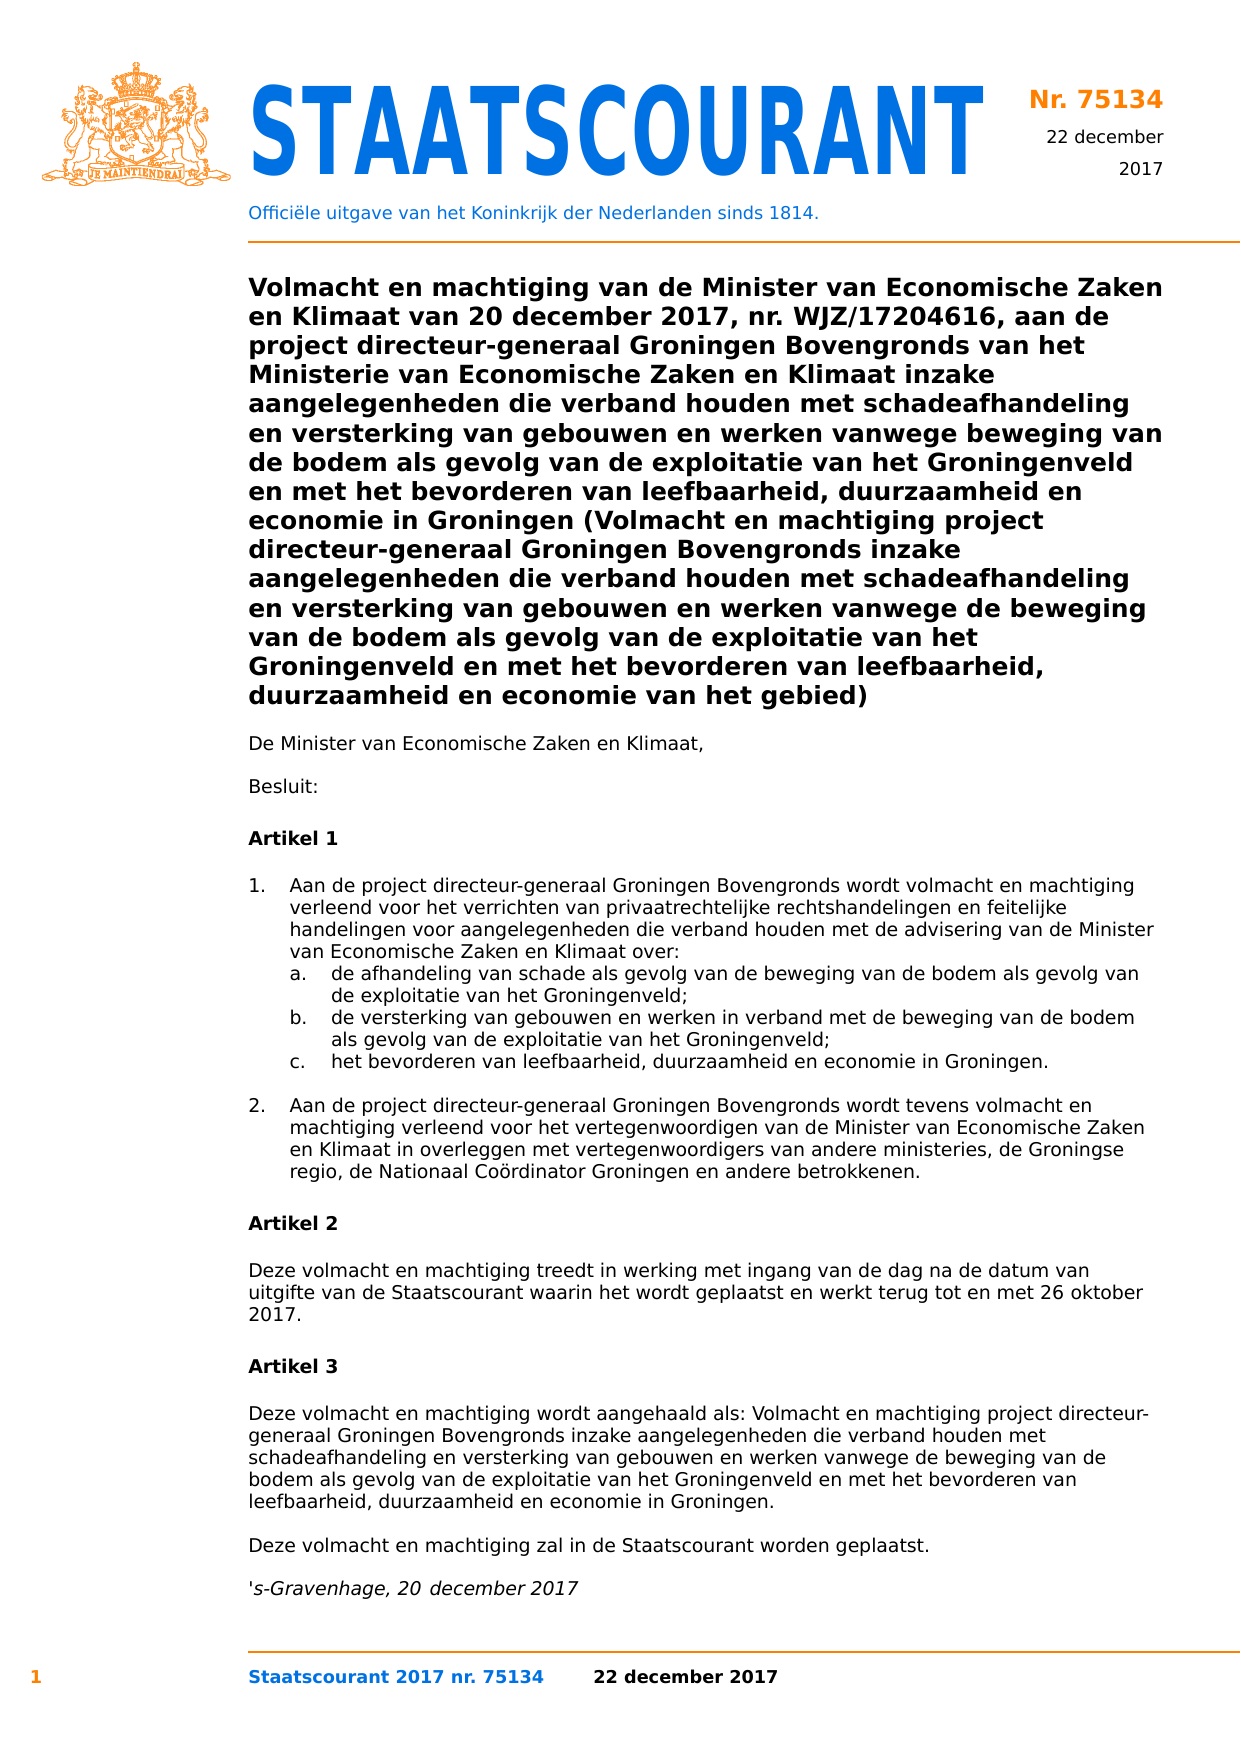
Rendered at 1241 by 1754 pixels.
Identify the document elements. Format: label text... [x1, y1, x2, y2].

subtitle Artikel 1 [248, 828, 1163, 850]
table_header Nr. 75134 [998, 62, 1240, 121]
table_header STAATSCOURANT [248, 62, 998, 203]
picture [41, 62, 231, 186]
text Deze volmacht en machtiging treedt in werking met ingang van de dag na de datum van uitgifte van de Staatscourant waarin het wordt geplaatst en werkt terug tot en met 26 oktober 2017. [248, 1260, 1163, 1326]
text Deze volmacht en machtiging zal in de Staatscourant worden geplaatst. [248, 1534, 1163, 1556]
text a. de afhandeling van schade als gevolg van de beweging van de bodem als gevolg van de exploitatie van het Groningenveld; [289, 963, 1163, 1007]
text b. de versterking van gebouwen en werken in verband met de beweging van de bodem als gevolg van de exploitatie van het Groningenveld; [289, 1007, 1163, 1051]
text 1. Aan de project directeur-generaal Groningen Bovengronds wordt volmacht en machtiging verleend voor het verrichten van privaatrechtelijke rechtshandelingen en feitelijke handelingen voor aangelegenheden die verband houden met de advisering van de Minister van Economische Zaken en Klimaat over: [248, 875, 1163, 963]
text 2. Aan de project directeur-generaal Groningen Bovengronds wordt tevens volmacht en machtiging verleend voor het vertegenwoordigen van de Minister van Economische Zaken en Klimaat in overleggen met vertegenwoordigers van andere ministeries, de Groningse regio, de Nationaal Coördinator Groningen en andere betrokkenen. [248, 1095, 1163, 1183]
text De Minister van Economische Zaken en Klimaat, [248, 732, 1163, 754]
table_header [25, 62, 248, 241]
subtitle Volmacht en machtiging van de Minister van Economische Zaken en Klimaat van 20 december 2017, nr. WJZ/17204616, aan de project directeur-generaal Groningen Bovengronds van het Ministerie van Economische Zaken en Klimaat inzake aangelegenheden die verband houden met schadeafhandeling en versterking van gebouwen en werken vanwege beweging van de bodem als gevolg van de exploitatie van het Groningenveld en met het bevorderen van leefbaarheid, duurzaamheid en economie in Groningen (Volmacht en machtiging project directeur-generaal Groningen Bovengronds inzake aangelegenheden die verband houden met schadeafhandeling en versterking van gebouwen en werken vanwege de beweging van de bodem als gevolg van de exploitatie van het Groningenveld en met het bevorderen van leefbaarheid, duurzaamheid en economie van het gebied) [248, 273, 1163, 711]
subtitle Artikel 3 [248, 1356, 1163, 1378]
table_cell 2017 [998, 153, 1240, 203]
subtitle Artikel 2 [248, 1213, 1163, 1235]
text Besluit: [248, 776, 1163, 798]
table_cell Officiële uitgave van het Koninkrijk der Nederlanden sinds 1814. [248, 203, 1240, 241]
text c. het bevorderen van leefbaarheid, duurzaamheid en economie in Groningen. [289, 1051, 1163, 1073]
table_cell 22 december [998, 121, 1240, 153]
text Deze volmacht en machtiging wordt aangehaald als: Volmacht en machtiging project directeur-generaal Groningen Bovengronds inzake aangelegenheden die verband houden met schadeafhandeling en versterking van gebouwen en werken vanwege de beweging van de bodem als gevolg van de exploitatie van het Groningenveld en met het bevorderen van leefbaarheid, duurzaamheid en economie in Groningen. [248, 1403, 1163, 1513]
text 's-Gravenhage, 20 december 2017 [248, 1578, 1163, 1600]
